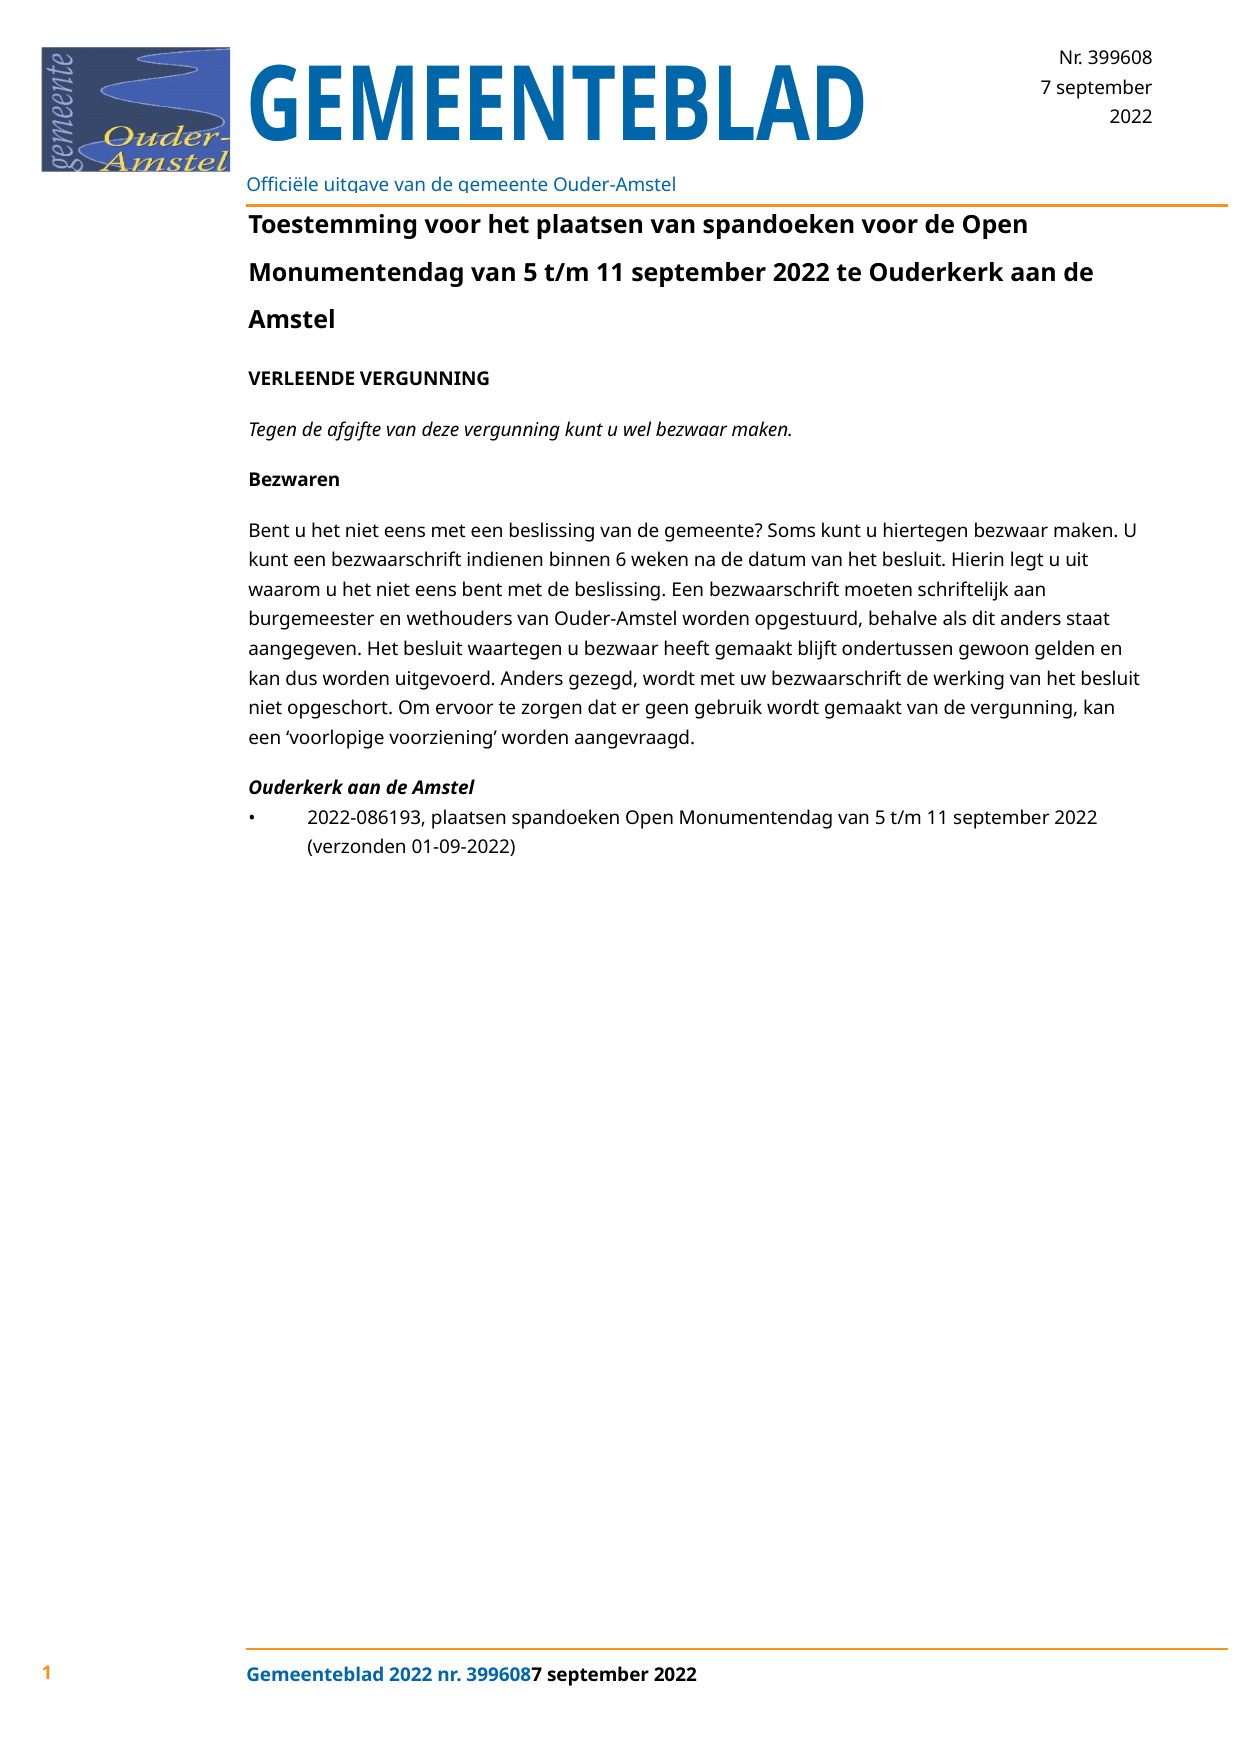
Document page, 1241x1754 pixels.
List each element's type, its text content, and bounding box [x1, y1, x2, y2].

picture [41, 47, 231, 172]
list 2022-086193, plaatsen spandoeken Open Monumentendag van 5 t/m 11 september 2022 (verzonden 01-09-2022) [248, 804, 1152, 859]
text Ouderkerk aan de Amstel [248, 774, 1152, 800]
text VERLEENDE VERGUNNING [248, 366, 1152, 391]
text Bent u het niet eens met een beslissing van de gemeente? Soms kunt u hiertegen bezwaar maken. U kunt een bezwaarschrift indienen binnen 6 weken na de datum van het besluit. Hierin legt u uit waarom u het niet eens bent met de beslissing. Een bezwaarschrift moeten schriftelijk aan burgemeester en wethouders van Ouder-Amstel worden opgestuurd, behalve als dit anders staat aangegeven. Het besluit waartegen u bezwaar heeft gemaakt blijft ondertussen gewoon gelden en kan dus worden uitgevoerd. Anders gezegd, wordt met uw bezwaarschrift de werking van het besluit niet opgeschort. Om ervoor te zorgen dat er geen gebruik wordt gemaakt van de vergunning, kan een ‘voorlopige voorziening’ worden aangevraagd. [248, 517, 1152, 749]
text Bezwaren [248, 466, 1152, 492]
text Toestemming voor het plaatsen van spandoeken voor de Open Monumentendag van 5 t/m 11 september 2022 te Ouderkerk aan de Amstel [248, 207, 1152, 336]
text Tegen de afgifte van deze vergunning kunt u wel bezwaar maken. [248, 416, 1152, 442]
